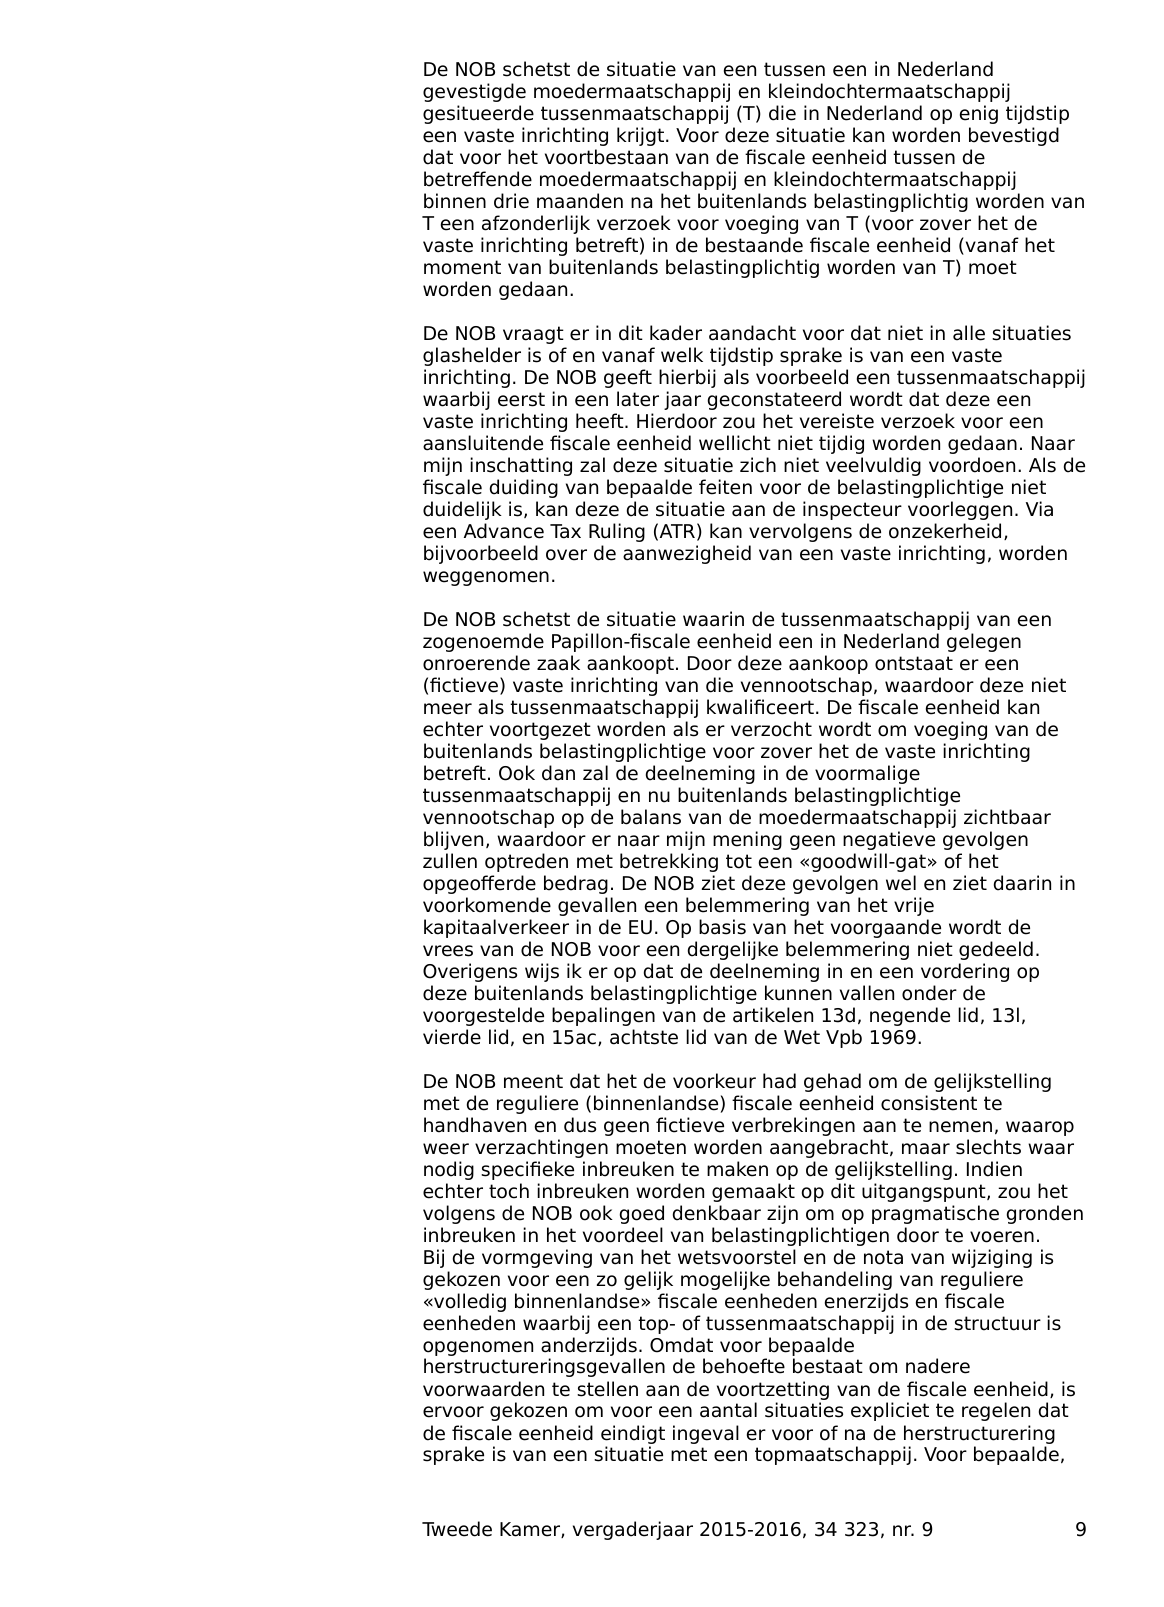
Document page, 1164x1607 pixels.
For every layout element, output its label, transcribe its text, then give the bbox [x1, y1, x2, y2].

text Overigens wijs ik er op dat de deelneming in en een vordering op deze buitenlands belastingplichtige kunnen vallen onder de voorgestelde bepalingen van de artikelen 13d, negende lid, 13l, vierde lid, en 15ac, achtste lid van de Wet Vpb 1969. [422, 961, 1087, 1048]
text De NOB schetst de situatie van een tussen een in Nederland gevestigde moedermaatschappij en kleindochtermaatschappij gesitueerde tussenmaatschappij (T) die in Nederland op enig tijdstip een vaste inrichting krijgt. Voor deze situatie kan worden bevestigd dat voor het voortbestaan van de fiscale eenheid tussen de betreffende moedermaatschappij en kleindochtermaatschappij binnen drie maanden na het buitenlands belastingplichtig worden van T een afzonderlijk verzoek voor voeging van T (voor zover het de vaste inrichting betreft) in de bestaande fiscale eenheid (vanaf het moment van buitenlands belastingplichtig worden van T) moet worden gedaan. [422, 59, 1087, 301]
text Bij de vormgeving van het wetsvoorstel en de nota van wijziging is gekozen voor een zo gelijk mogelijke behandeling van reguliere «volledig binnenlandse» fiscale eenheden enerzijds en fiscale eenheden waarbij een top- of tussenmaatschappij in de structuur is opgenomen anderzijds. Omdat voor bepaalde herstructureringsgevallen de behoefte bestaat om nadere voorwaarden te stellen aan de voortzetting van de fiscale eenheid, is ervoor gekozen om voor een aantal situaties expliciet te regelen dat de fiscale eenheid eindigt ingeval er voor of na de herstructurering sprake is van een situatie met een topmaatschappij. Voor bepaalde, [422, 1247, 1087, 1466]
text De NOB meent dat het de voorkeur had gehad om de gelijkstelling met de reguliere (binnenlandse) fiscale eenheid consistent te handhaven en dus geen fictieve verbrekingen aan te nemen, waarop weer verzachtingen moeten worden aangebracht, maar slechts waar nodig specifieke inbreuken te maken op de gelijkstelling. Indien echter toch inbreuken worden gemaakt op dit uitgangspunt, zou het volgens de NOB ook goed denkbaar zijn om op pragmatische gronden inbreuken in het voordeel van belastingplichtigen door te voeren. [422, 1071, 1087, 1247]
text De NOB vraagt er in dit kader aandacht voor dat niet in alle situaties glashelder is of en vanaf welk tijdstip sprake is van een vaste inrichting. De NOB geeft hierbij als voorbeeld een tussenmaatschappij waarbij eerst in een later jaar geconstateerd wordt dat deze een vaste inrichting heeft. Hierdoor zou het vereiste verzoek voor een aansluitende fiscale eenheid wellicht niet tijdig worden gedaan. Naar mijn inschatting zal deze situatie zich niet veelvuldig voordoen. Als de fiscale duiding van bepaalde feiten voor de belastingplichtige niet duidelijk is, kan deze de situatie aan de inspecteur voorleggen. Via een Advance Tax Ruling (ATR) kan vervolgens de onzekerheid, bijvoorbeeld over de aanwezigheid van een vaste inrichting, worden weggenomen. [422, 323, 1087, 587]
text De NOB schetst de situatie waarin de tussenmaatschappij van een zogenoemde Papillon-fiscale eenheid een in Nederland gelegen onroerende zaak aankoopt. Door deze aankoop ontstaat er een (fictieve) vaste inrichting van die vennootschap, waardoor deze niet meer als tussenmaatschappij kwalificeert. De fiscale eenheid kan echter voortgezet worden als er verzocht wordt om voeging van de buitenlands belastingplichtige voor zover het de vaste inrichting betreft. Ook dan zal de deelneming in de voormalige tussenmaatschappij en nu buitenlands belastingplichtige vennootschap op de balans van de moedermaatschappij zichtbaar blijven, waardoor er naar mijn mening geen negatieve gevolgen zullen optreden met betrekking tot een «goodwill-gat» of het opgeofferde bedrag. De NOB ziet deze gevolgen wel en ziet daarin in voorkomende gevallen een belemmering van het vrije kapitaalverkeer in de EU. Op basis van het voorgaande wordt de vrees van de NOB voor een dergelijke belemmering niet gedeeld. [422, 609, 1087, 961]
